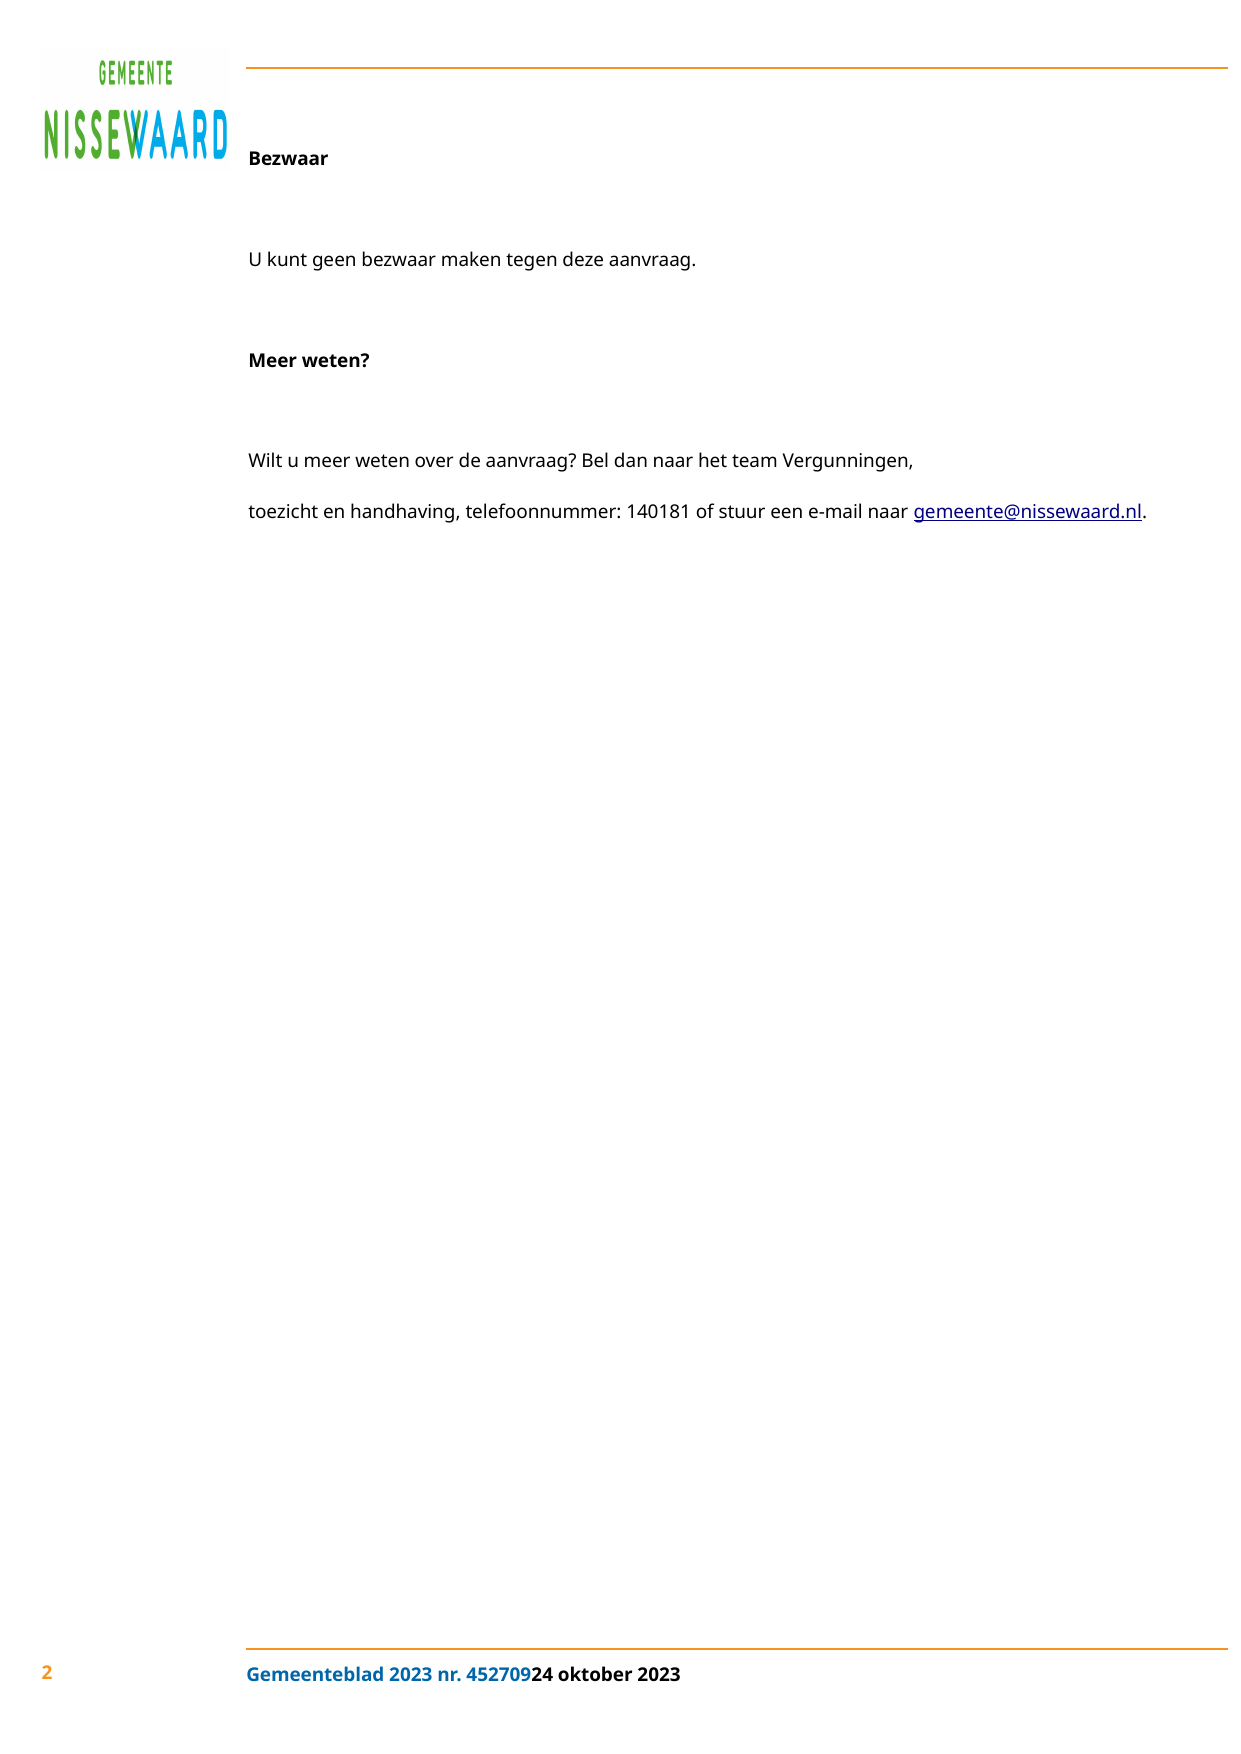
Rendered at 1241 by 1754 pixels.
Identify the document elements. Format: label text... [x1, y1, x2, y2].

text toezicht en handhaving, telefoonnummer: 140181 of stuur een e-mail naar gemeente@nissewaard.nl. [248, 498, 1152, 524]
text Wilt u meer weten over de aanvraag? Bel dan naar het team Vergunningen, [248, 448, 1152, 473]
text Meer weten? [248, 347, 1152, 373]
text Bezwaar [248, 145, 1152, 171]
picture [41, 47, 231, 172]
text U kunt geen bezwaar maken tegen deze aanvraag. [248, 246, 1152, 272]
